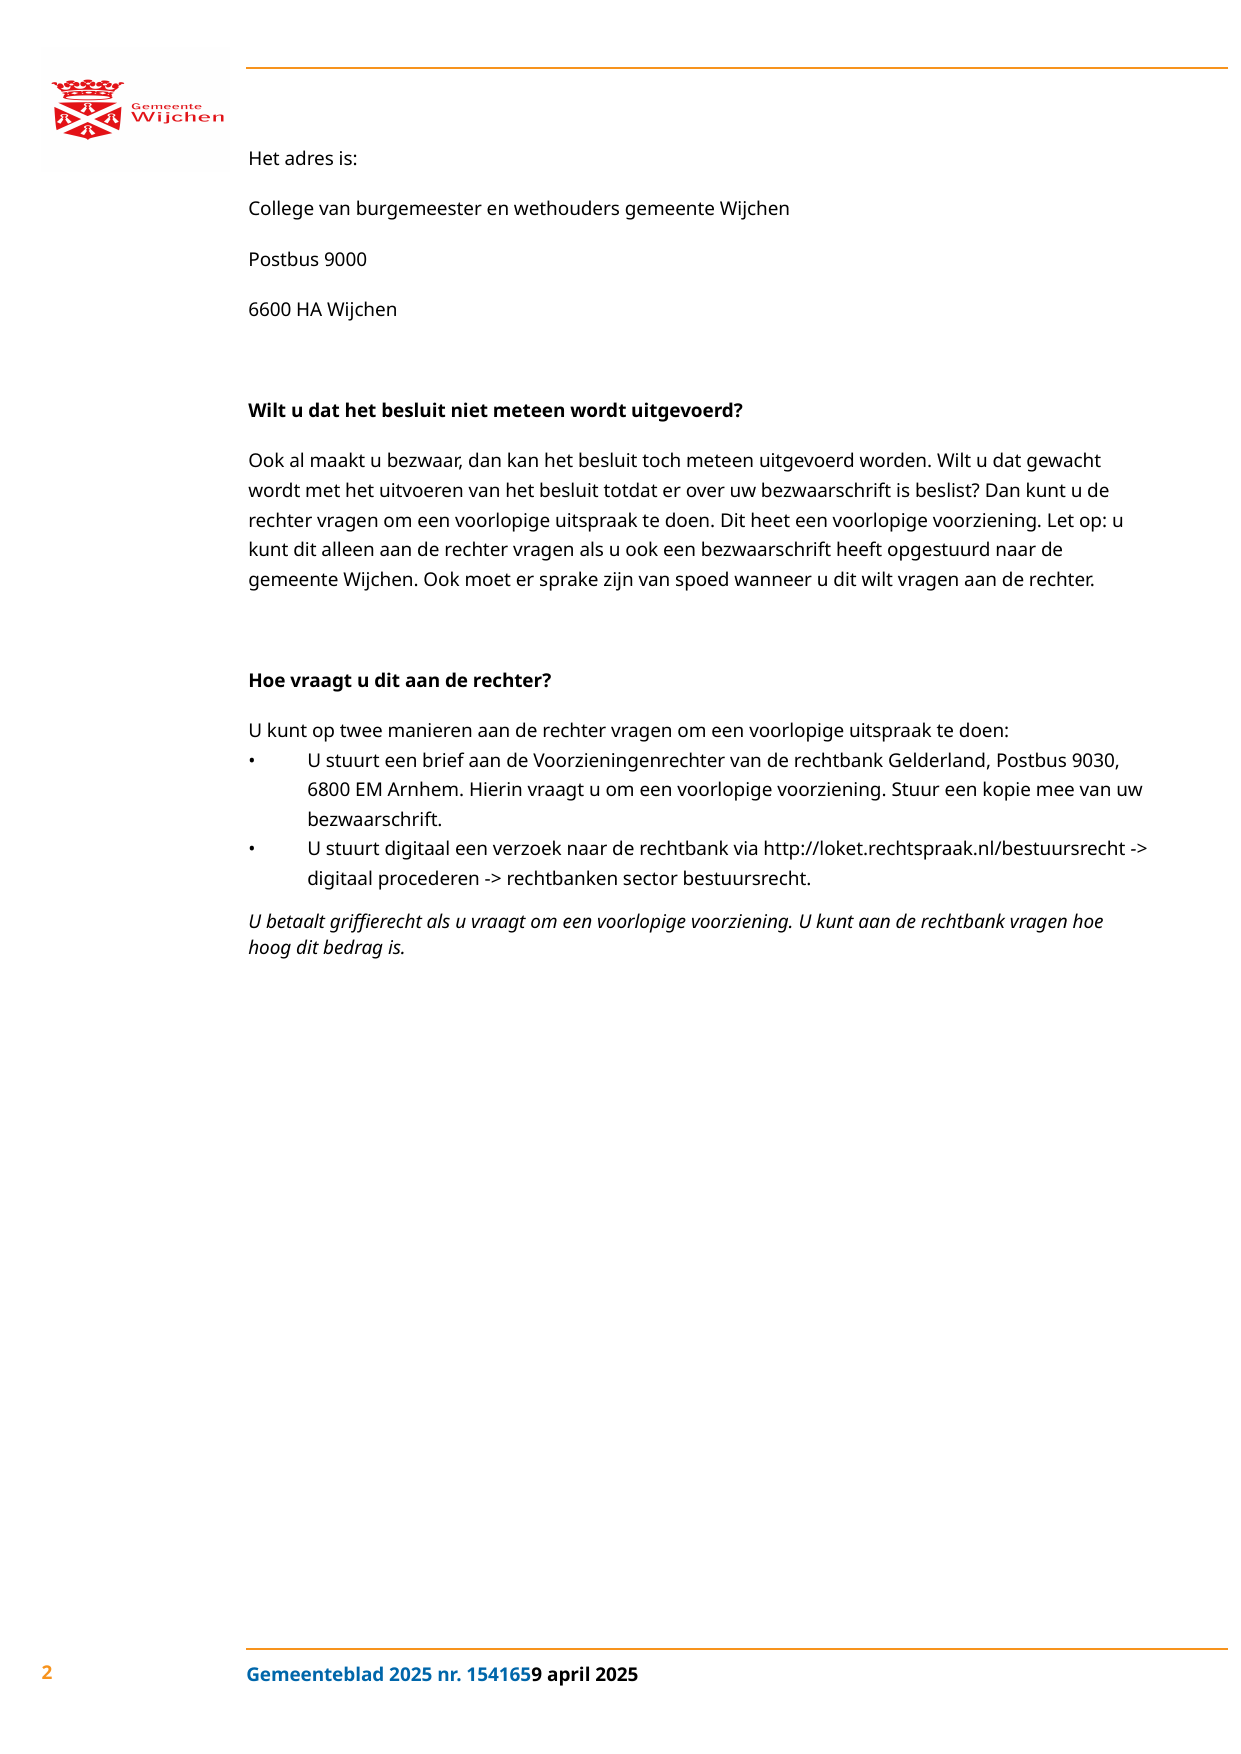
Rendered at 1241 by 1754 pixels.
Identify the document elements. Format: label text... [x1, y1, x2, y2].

text College van burgemeester en wethouders gemeente Wijchen [248, 196, 1152, 221]
list U stuurt een brief aan de Voorzieningenrechter van de rechtbank Gelderland, Postbus 9030, 6800 EM Arnhem. Hierin vraagt u om een voorlopige voorziening. Stuur een kopie mee van uw bezwaarschrift. [248, 747, 1152, 832]
text Het adres is: [248, 145, 1152, 171]
picture [41, 47, 231, 172]
text U kunt op twee manieren aan de rechter vragen om een voorlopige uitspraak te doen: [248, 717, 1152, 743]
list U stuurt digitaal een verzoek naar de rechtbank via http://loket.rechtspraak.nl/bestuursrecht -> digitaal procederen -> rechtbanken sector bestuursrecht. [248, 836, 1152, 891]
text U betaalt griffierecht als u vraagt om een voorlopige voorziening. U kunt aan de rechtbank vragen hoe hoog dit bedrag is. [248, 908, 1152, 960]
text Wilt u dat het besluit niet meteen wordt uitgevoerd? [248, 397, 1152, 423]
text 6600 HA Wijchen [248, 296, 1152, 322]
text Ook al maakt u bezwaar, dan kan het besluit toch meteen uitgevoerd worden. Wilt u dat gewacht wordt met het uitvoeren van het besluit totdat er over uw bezwaarschrift is beslist? Dan kunt u de rechter vragen om een voorlopige uitspraak te doen. Dit heet een voorlopige voorziening. Let op: u kunt dit alleen aan de rechter vragen als u ook een bezwaarschrift heeft opgestuurd naar de gemeente Wijchen. Ook moet er sprake zijn van spoed wanneer u dit wilt vragen aan de rechter. [248, 448, 1152, 592]
text Postbus 9000 [248, 246, 1152, 272]
text Hoe vraagt u dit aan de rechter? [248, 667, 1152, 693]
